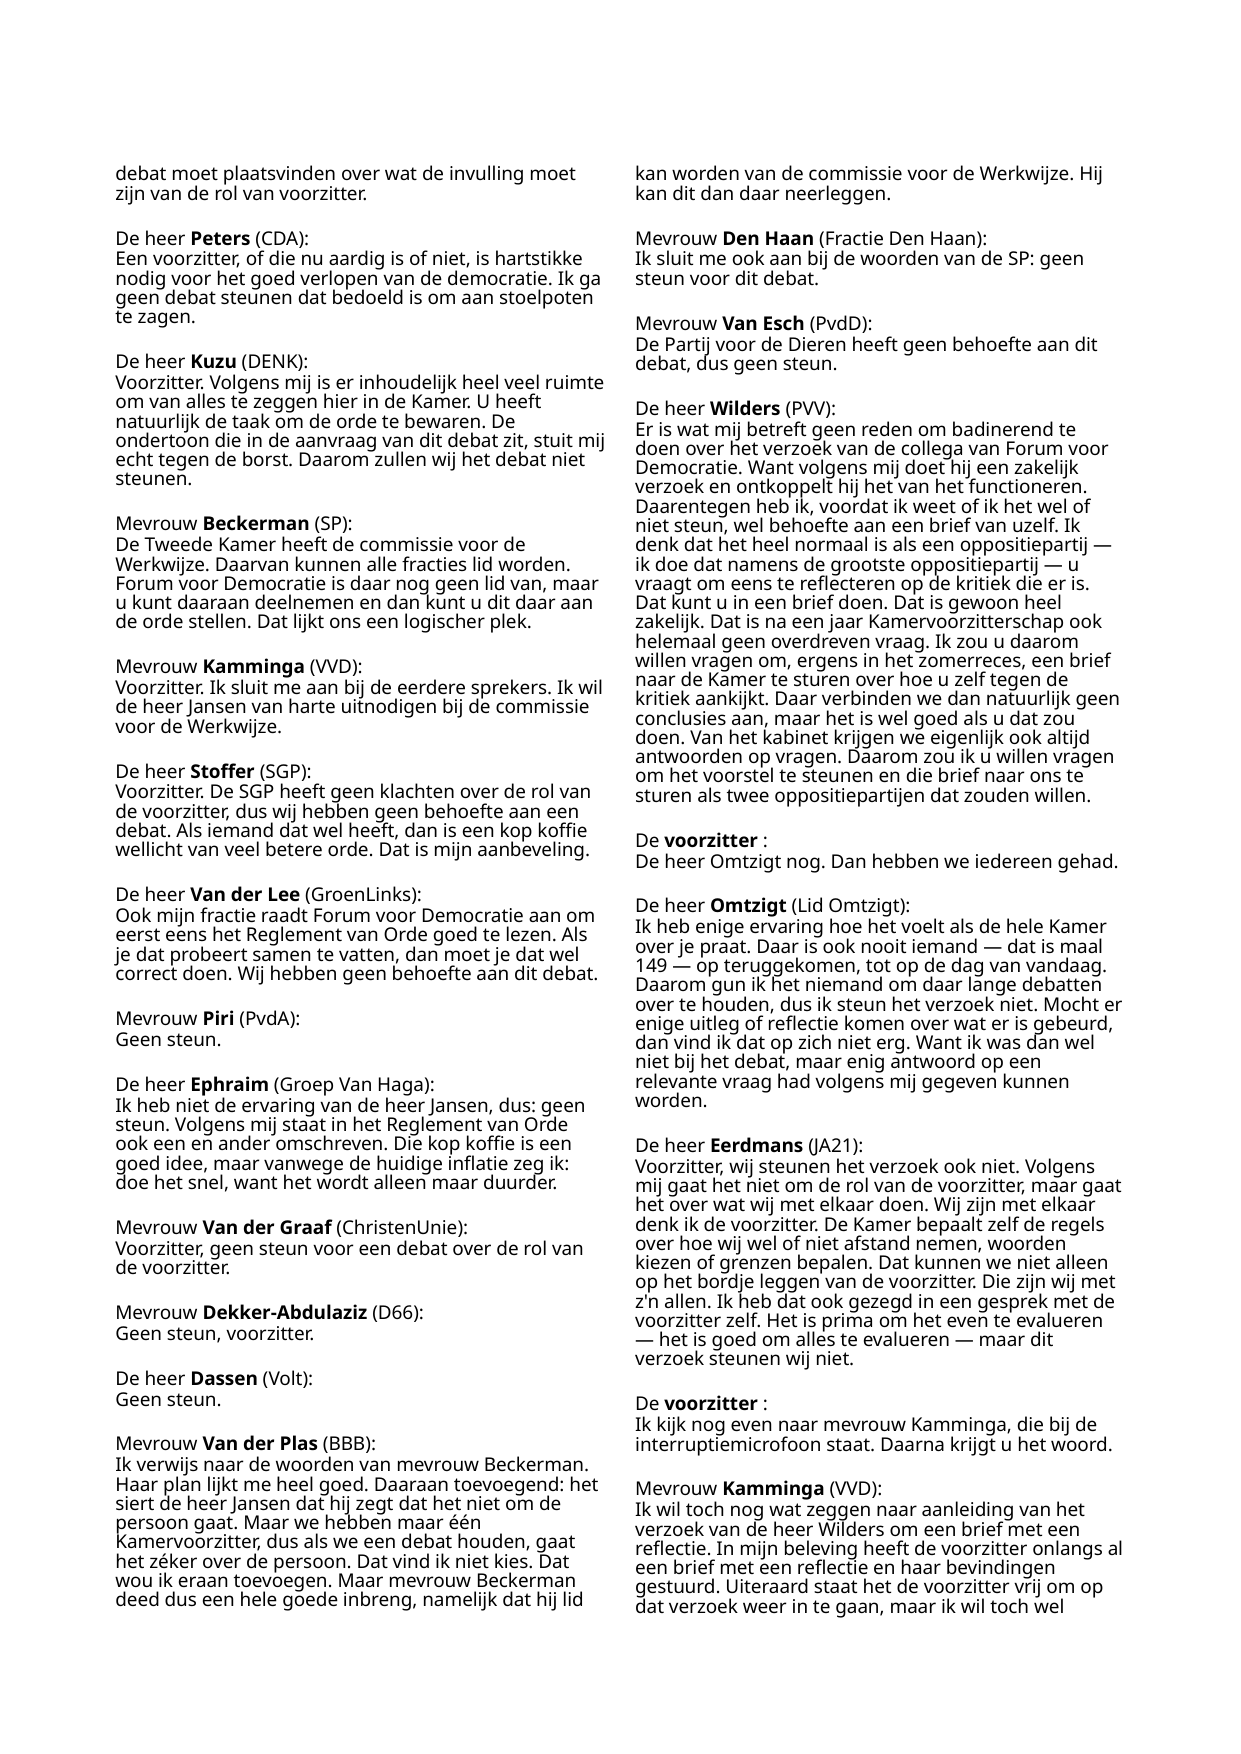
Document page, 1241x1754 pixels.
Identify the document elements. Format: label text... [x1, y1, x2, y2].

text kan worden van de commissie voor de Werkwijze. Hij kan dit dan daar neerleggen. [635, 165, 1125, 204]
text Geen steun. [115, 1391, 605, 1410]
text Ik wil toch nog wat zeggen naar aanleiding van het verzoek van de heer Wilders om een brief met een reflectie. In mijn beleving heeft de voorzitter onlangs al een brief met een reflectie en haar bevindingen gestuurd. Uiteraard staat het de voorzitter vrij om op dat verzoek weer in te gaan, maar ik wil toch wel [635, 1501, 1125, 1617]
text Ik kijk nog even naar mevrouw Kamminga, die bij de interruptiemicrofoon staat. Daarna krijgt u het woord. [635, 1416, 1125, 1455]
text De heer Ephraim (Groep Van Haga): [115, 1071, 605, 1097]
text Mevrouw Den Haan (Fractie Den Haan): [635, 225, 1125, 250]
text Mevrouw Dekker-Abdulaziz (D66): [115, 1299, 605, 1325]
text Voorzitter. De SGP heeft geen klachten over de rol van de voorzitter, dus wij hebben geen behoefte aan een debat. Als iemand dat wel heeft, dan is een kop koffie wellicht van veel betere orde. Dat is mijn aanbeveling. [115, 783, 605, 861]
text Ik heb niet de ervaring van de heer Jansen, dus: geen steun. Volgens mij staat in het Reglement van Orde ook een en ander omschreven. Die kop koffie is een goed idee, maar vanwege de huidige inflatie zeg ik: doe het snel, want het wordt alleen maar duurder. [115, 1097, 605, 1193]
text De heer Omtzigt nog. Dan hebben we iedereen gehad. [635, 853, 1125, 872]
text De voorzitter : [635, 827, 1125, 853]
text De Partij voor de Dieren heeft geen behoefte aan dit debat, dus geen steun. [635, 336, 1125, 374]
text Mevrouw Kamminga (VVD): [115, 653, 605, 679]
text Er is wat mij betreft geen reden om badinerend te doen over het verzoek van de collega van Forum voor Democratie. Want volgens mij doet hij een zakelijk verzoek en ontkoppelt hij het van het functioneren. Daarentegen heb ik, voordat ik weet of ik het wel of niet steun, wel behoefte aan een brief van uzelf. Ik denk dat het heel normaal is als een oppositiepartij — ik doe dat namens de grootste oppositiepartij — u vraagt om eens te reflecteren op de kritiek die er is. Dat kunt u in een brief doen. Dat is gewoon heel zakelijk. Dat is na een jaar Kamervoorzitterschap ook helemaal geen overdreven vraag. Ik zou u daarom willen vragen om, ergens in het zomerreces, een brief naar de Kamer te sturen over hoe u zelf tegen de kritiek aankijkt. Daar verbinden we dan natuurlijk geen conclusies aan, maar het is wel goed als u dat zou doen. Van het kabinet krijgen we eigenlijk ook altijd antwoorden op vragen. Daarom zou ik u willen vragen om het voorstel te steunen en die brief naar ons te sturen als twee oppositiepartijen dat zouden willen. [635, 421, 1125, 806]
text Ook mijn fractie raadt Forum voor Democratie aan om eerst eens het Reglement van Orde goed te lezen. Als je dat probeert samen te vatten, dan moet je dat wel correct doen. Wij hebben geen behoefte aan dit debat. [115, 907, 605, 984]
text De heer Omtzigt (Lid Omtzigt): [635, 893, 1125, 918]
text Ik verwijs naar de woorden van mevrouw Beckerman. Haar plan lijkt me heel goed. Daaraan toevoegend: het siert de heer Jansen dat hij zegt dat het niet om de persoon gaat. Maar we hebben maar één Kamervoorzitter, dus als we een debat houden, gaat het zéker over de persoon. Dat vind ik niet kies. Dat wou ik eraan toevoegen. Maar mevrouw Beckerman deed dus een hele goede inbreng, namelijk dat hij lid [115, 1456, 605, 1611]
text Een voorzitter, of die nu aardig is of niet, is hartstikke nodig voor het goed verlopen van de democratie. Ik ga geen debat steunen dat bedoeld is om aan stoelpoten te zagen. [115, 250, 605, 327]
text De heer Dassen (Volt): [115, 1365, 605, 1391]
text Mevrouw Kamminga (VVD): [635, 1476, 1125, 1501]
text debat moet plaatsvinden over wat de invulling moet zijn van de rol van voorzitter. [115, 165, 605, 204]
text Mevrouw Beckerman (SP): [115, 511, 605, 536]
text Voorzitter, geen steun voor een debat over de rol van de voorzitter. [115, 1239, 605, 1278]
text De voorzitter : [635, 1391, 1125, 1416]
text Voorzitter, wij steunen het verzoek ook niet. Volgens mij gaat het niet om de rol van de voorzitter, maar gaat het over wat wij met elkaar doen. Wij zijn met elkaar denk ik de voorzitter. De Kamer bepaalt zelf de regels over hoe wij wel of niet afstand nemen, woorden kiezen of grenzen bepalen. Dat kunnen we niet alleen op het bordje leggen van de voorzitter. Die zijn wij met z'n allen. Ik heb dat ook gezegd in een gesprek met de voorzitter zelf. Het is prima om het even te evalueren — het is goed om alles te evalueren — maar dit verzoek steunen wij niet. [635, 1158, 1125, 1370]
text Geen steun, voorzitter. [115, 1325, 605, 1344]
text De heer Peters (CDA): [115, 225, 605, 250]
text Geen steun. [115, 1031, 605, 1050]
text Voorzitter. Volgens mij is er inhoudelijk heel veel ruimte om van alles te zeggen hier in de Kamer. U heeft natuurlijk de taak om de orde te bewaren. De ondertoon die in de aanvraag van dit debat zit, stuit mij echt tegen de borst. Daarom zullen wij het debat niet steunen. [115, 374, 605, 490]
text De heer Wilders (PVV): [635, 395, 1125, 421]
text De heer Van der Lee (GroenLinks): [115, 881, 605, 907]
text De heer Stoffer (SGP): [115, 758, 605, 783]
text De heer Eerdmans (JA21): [635, 1132, 1125, 1158]
text Mevrouw Van der Plas (BBB): [115, 1431, 605, 1456]
text Mevrouw Van der Graaf (ChristenUnie): [115, 1214, 605, 1239]
text De heer Kuzu (DENK): [115, 348, 605, 374]
text De Tweede Kamer heeft de commissie voor de Werkwijze. Daarvan kunnen alle fracties lid worden. Forum voor Democratie is daar nog geen lid van, maar u kunt daaraan deelnemen en dan kunt u dit daar aan de orde stellen. Dat lijkt ons een logischer plek. [115, 536, 605, 633]
text Ik sluit me ook aan bij de woorden van de SP: geen steun voor dit debat. [635, 250, 1125, 289]
text Ik heb enige ervaring hoe het voelt als de hele Kamer over je praat. Daar is ook nooit iemand — dat is maal 149 — op teruggekomen, tot op de dag van vandaag. Daarom gun ik het niemand om daar lange debatten over te houden, dus ik steun het verzoek niet. Mocht er enige uitleg of reflectie komen over wat er is gebeurd, dan vind ik dat op zich niet erg. Want ik was dan wel niet bij het debat, maar enig antwoord op een relevante vraag had volgens mij gegeven kunnen worden. [635, 918, 1125, 1111]
text Mevrouw Van Esch (PvdD): [635, 310, 1125, 336]
text Mevrouw Piri (PvdA): [115, 1005, 605, 1031]
text Voorzitter. Ik sluit me aan bij de eerdere sprekers. Ik wil de heer Jansen van harte uitnodigen bij de commissie voor de Werkwijze. [115, 679, 605, 737]
